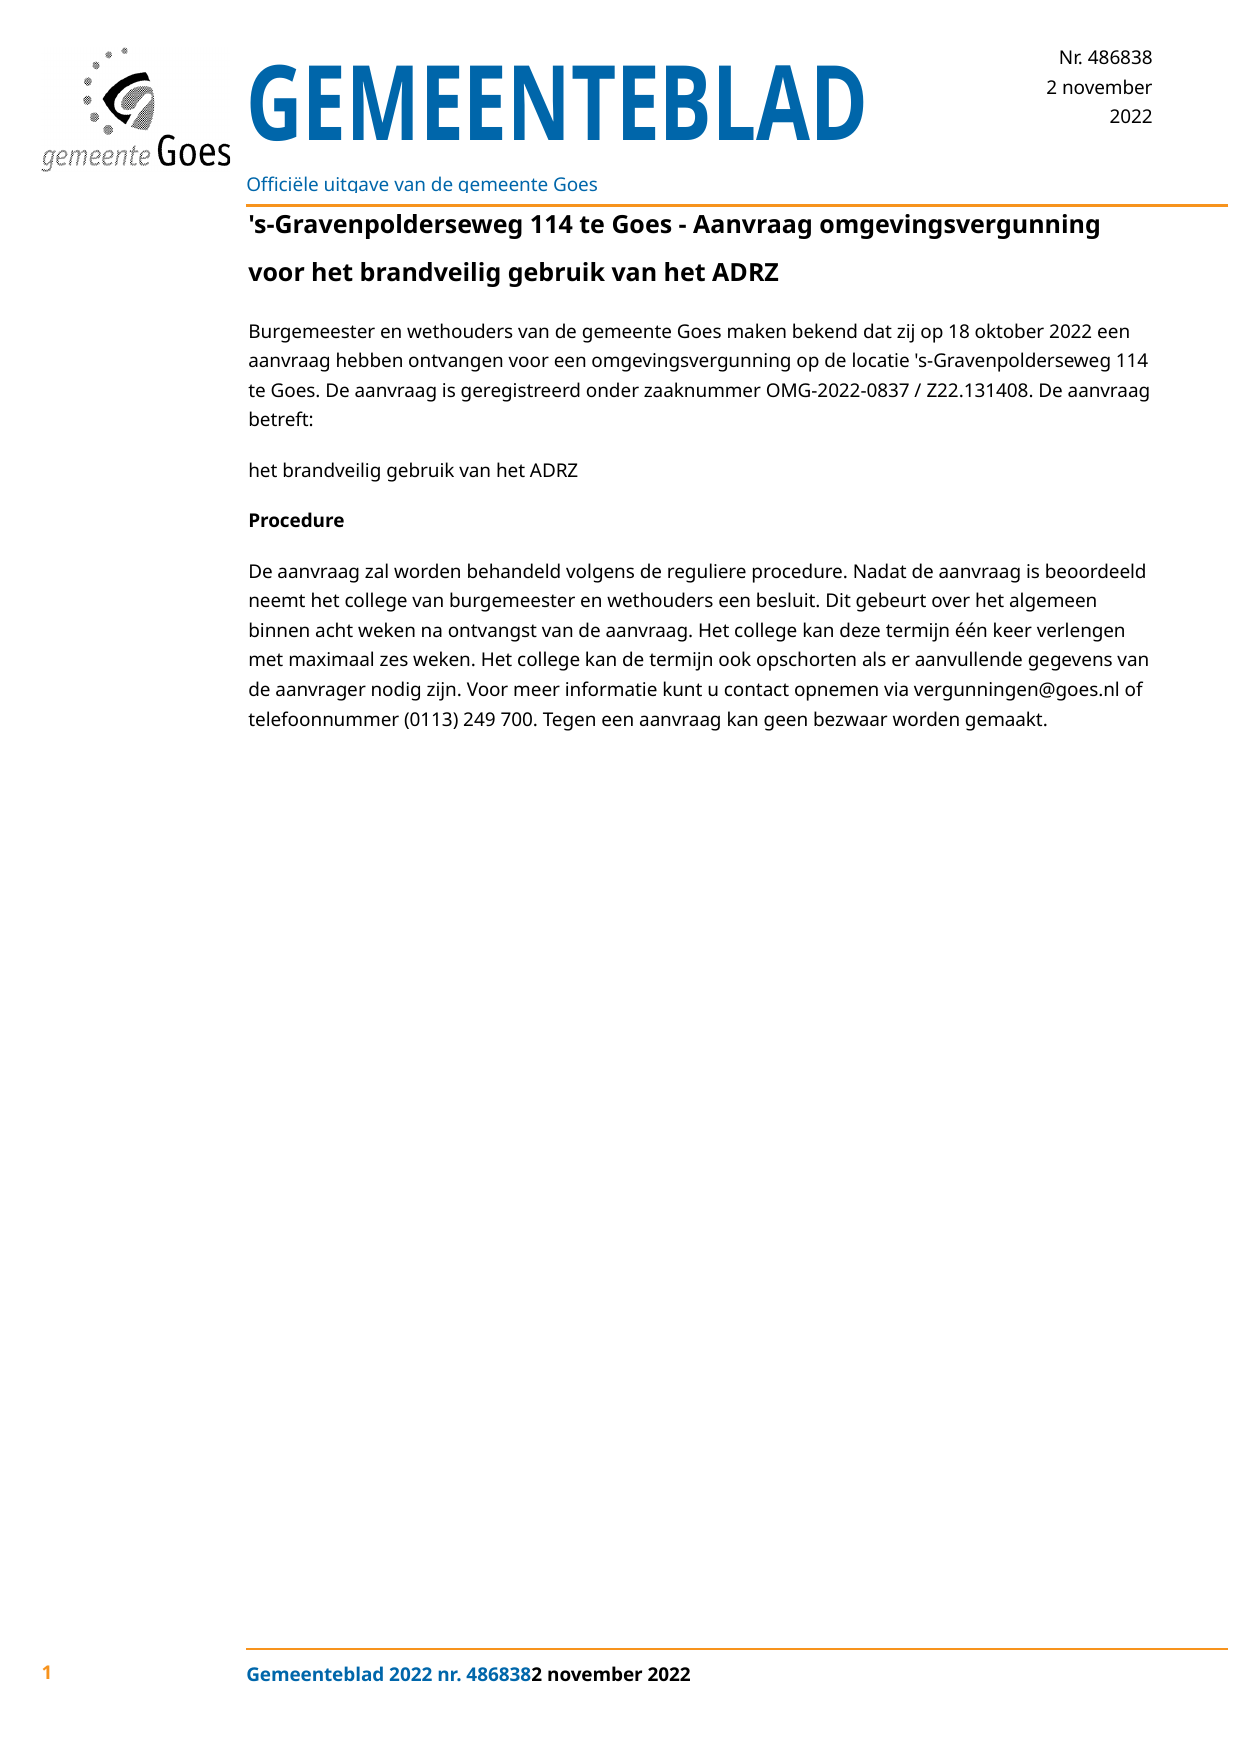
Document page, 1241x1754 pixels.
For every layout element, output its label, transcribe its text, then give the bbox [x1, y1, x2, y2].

picture [41, 47, 231, 172]
text Procedure [248, 507, 1152, 533]
text De aanvraag zal worden behandeld volgens de reguliere procedure. Nadat de aanvraag is beoordeeld neemt het college van burgemeester en wethouders een besluit. Dit gebeurt over het algemeen binnen acht weken na ontvangst van de aanvraag. Het college kan deze termijn één keer verlengen met maximaal zes weken. Het college kan de termijn ook opschorten als er aanvullende gegevens van de aanvrager nodig zijn. Voor meer informatie kunt u contact opnemen via vergunningen@goes.nl of telefoonnummer (0113) 249 700. Tegen een aanvraag kan geen bezwaar worden gemaakt. [248, 558, 1152, 732]
text Burgemeester en wethouders van de gemeente Goes maken bekend dat zij op 18 oktober 2022 een aanvraag hebben ontvangen voor een omgevingsvergunning op de locatie 's-Gravenpolderseweg 114 te Goes. De aanvraag is geregistreerd onder zaaknummer OMG-2022-0837 / Z22.131408. De aanvraag betreft: [248, 318, 1152, 432]
text 's-Gravenpolderseweg 114 te Goes - Aanvraag omgevingsvergunning voor het brandveilig gebruik van het ADRZ [248, 207, 1152, 288]
text het brandveilig gebruik van het ADRZ [248, 457, 1152, 483]
